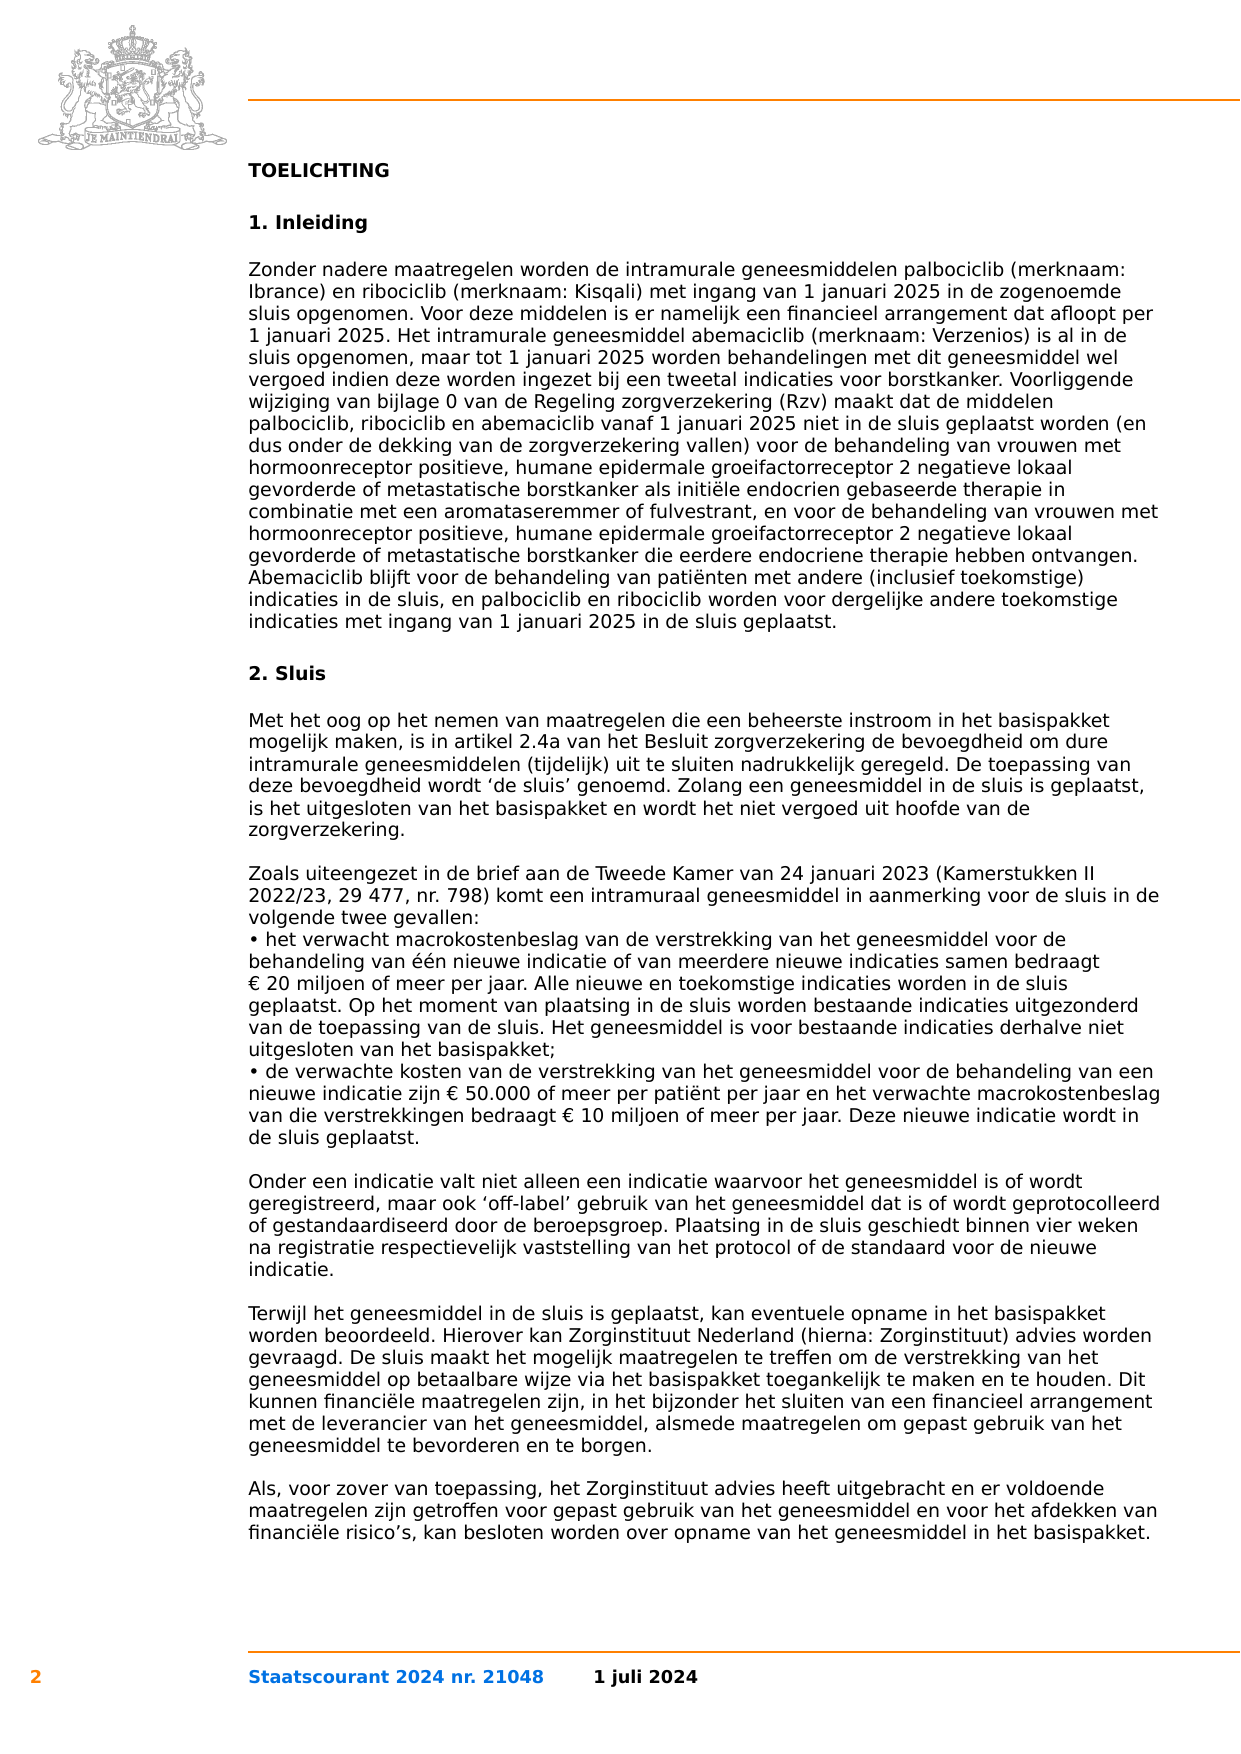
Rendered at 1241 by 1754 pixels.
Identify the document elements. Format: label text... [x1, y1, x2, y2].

subtitle 1. Inleiding [248, 212, 1163, 234]
text Zonder nadere maatregelen worden de intramurale geneesmiddelen palbociclib (merknaam: Ibrance) en ribociclib (merknaam: Kisqali) met ingang van 1 januari 2025 in de zogenoemde sluis opgenomen. Voor deze middelen is er namelijk een financieel arrangement dat afloopt per 1 januari 2025. Het intramurale geneesmiddel abemaciclib (merknaam: Verzenios) is al in de sluis opgenomen, maar tot 1 januari 2025 worden behandelingen met dit geneesmiddel wel vergoed indien deze worden ingezet bij een tweetal indicaties voor borstkanker. Voorliggende wijziging van bijlage 0 van de Regeling zorgverzekering (Rzv) maakt dat de middelen palbociclib, ribociclib en abemaciclib vanaf 1 januari 2025 niet in de sluis geplaatst worden (en dus onder de dekking van de zorgverzekering vallen) voor de behandeling van vrouwen met hormoonreceptor positieve, humane epidermale groeifactorreceptor 2 negatieve lokaal gevorderde of metastatische borstkanker als initiële endocrien gebaseerde therapie in combinatie met een aromataseremmer of fulvestrant, en voor de behandeling van vrouwen met hormoonreceptor positieve, humane epidermale groeifactorreceptor 2 negatieve lokaal gevorderde of metastatische borstkanker die eerdere endocriene therapie hebben ontvangen. Abemaciclib blijft voor de behandeling van patiënten met andere (inclusief toekomstige) indicaties in de sluis, en palbociclib en ribociclib worden voor dergelijke andere toekomstige indicaties met ingang van 1 januari 2025 in de sluis geplaatst. [248, 259, 1163, 632]
text Onder een indicatie valt niet alleen een indicatie waarvoor het geneesmiddel is of wordt geregistreerd, maar ook ‘off-label’ gebruik van het geneesmiddel dat is of wordt geprotocolleerd of gestandaardiseerd door de beroepsgroep. Plaatsing in de sluis geschiedt binnen vier weken na registratie respectievelijk vaststelling van het protocol of de standaard voor de nieuwe indicatie. [248, 1171, 1163, 1281]
text • de verwachte kosten van de verstrekking van het geneesmiddel voor de behandeling van een nieuwe indicatie zijn € 50.000 of meer per patiënt per jaar en het verwachte macrokostenbeslag van die verstrekkingen bedraagt € 10 miljoen of meer per jaar. Deze nieuwe indicatie wordt in de sluis geplaatst. [248, 1061, 1163, 1149]
picture [38, 25, 227, 150]
text Terwijl het geneesmiddel in de sluis is geplaatst, kan eventuele opname in het basispakket worden beoordeeld. Hierover kan Zorginstituut Nederland (hierna: Zorginstituut) advies worden gevraagd. De sluis maakt het mogelijk maatregelen te treffen om de verstrekking van het geneesmiddel op betaalbare wijze via het basispakket toegankelijk te maken en te houden. Dit kunnen financiële maatregelen zijn, in het bijzonder het sluiten van een financieel arrangement met de leverancier van het geneesmiddel, alsmede maatregelen om gepast gebruik van het geneesmiddel te bevorderen en te borgen. [248, 1303, 1163, 1456]
subtitle 2. Sluis [248, 662, 1163, 684]
text Met het oog op het nemen van maatregelen die een beheerste instroom in het basispakket mogelijk maken, is in artikel 2.4a van het Besluit zorgverzekering de bevoegdheid om dure intramurale geneesmiddelen (tijdelijk) uit te sluiten nadrukkelijk geregeld. De toepassing van deze bevoegdheid wordt ‘de sluis’ genoemd. Zolang een geneesmiddel in de sluis is geplaatst, is het uitgesloten van het basispakket en wordt het niet vergoed uit hoofde van de zorgverzekering. [248, 709, 1163, 841]
subtitle TOELICHTING [248, 160, 1163, 182]
text • het verwacht macrokostenbeslag van de verstrekking van het geneesmiddel voor de behandeling van één nieuwe indicatie of van meerdere nieuwe indicaties samen bedraagt € 20 miljoen of meer per jaar. Alle nieuwe en toekomstige indicaties worden in de sluis geplaatst. Op het moment van plaatsing in de sluis worden bestaande indicaties uitgezonderd van de toepassing van de sluis. Het geneesmiddel is voor bestaande indicaties derhalve niet uitgesloten van het basispakket; [248, 929, 1163, 1061]
text Zoals uiteengezet in de brief aan de Tweede Kamer van 24 januari 2023 (Kamerstukken II 2022/23, 29 477, nr. 798) komt een intramuraal geneesmiddel in aanmerking voor de sluis in de volgende twee gevallen: [248, 863, 1163, 929]
text Als, voor zover van toepassing, het Zorginstituut advies heeft uitgebracht en er voldoende maatregelen zijn getroffen voor gepast gebruik van het geneesmiddel en voor het afdekken van financiële risico’s, kan besloten worden over opname van het geneesmiddel in het basispakket. [248, 1478, 1163, 1544]
